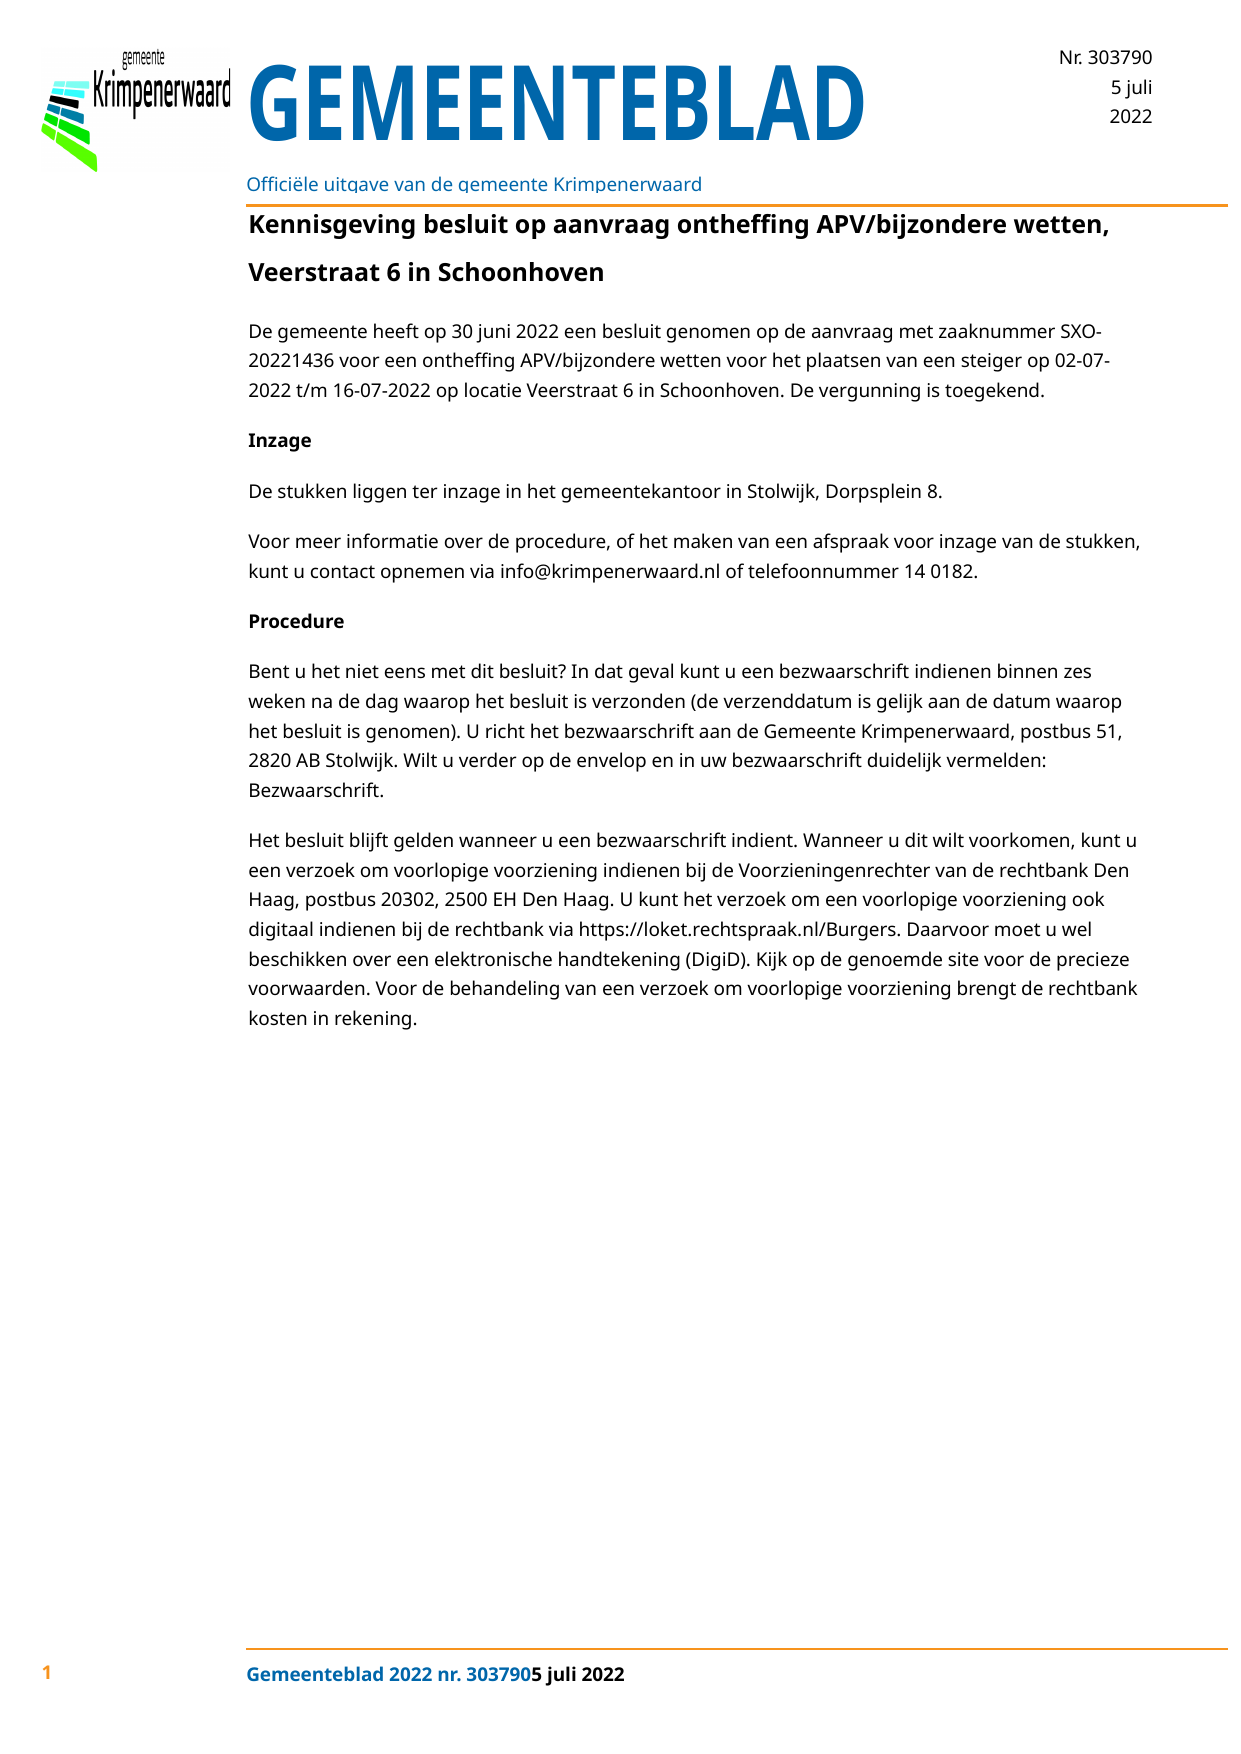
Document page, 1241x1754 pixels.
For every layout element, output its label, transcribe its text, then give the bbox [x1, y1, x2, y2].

text Bent u het niet eens met dit besluit? In dat geval kunt u een bezwaarschrift indienen binnen zes weken na de dag waarop het besluit is verzonden (de verzenddatum is gelijk aan de datum waarop het besluit is genomen). U richt het bezwaarschrift aan de Gemeente Krimpenerwaard, postbus 51, 2820 AB Stolwijk. Wilt u verder op de envelop en in uw bezwaarschrift duidelijk vermelden: Bezwaarschrift. [248, 659, 1152, 803]
picture [41, 47, 231, 172]
text Inzage [248, 427, 1152, 453]
text Voor meer informatie over de procedure, of het maken van een afspraak voor inzage van de stukken, kunt u contact opnemen via info@krimpenerwaard.nl of telefoonnummer 14 0182. [248, 528, 1152, 584]
text Kennisgeving besluit op aanvraag ontheffing APV/bijzondere wetten, Veerstraat 6 in Schoonhoven [248, 207, 1152, 288]
text De gemeente heeft op 30 juni 2022 een besluit genomen op de aanvraag met zaaknummer SXO-20221436 voor een ontheffing APV/bijzondere wetten voor het plaatsen van een steiger op 02-07-2022 t/m 16-07-2022 op locatie Veerstraat 6 in Schoonhoven. De vergunning is toegekend. [248, 318, 1152, 403]
text Het besluit blijft gelden wanneer u een bezwaarschrift indient. Wanneer u dit wilt voorkomen, kunt u een verzoek om voorlopige voorziening indienen bij de Voorzieningenrechter van de rechtbank Den Haag, postbus 20302, 2500 EH Den Haag. U kunt het verzoek om een voorlopige voorziening ook digitaal indienen bij de rechtbank via https://loket.rechtspraak.nl/Burgers. Daarvoor moet u wel beschikken over een elektronische handtekening (DigiD). Kijk op de genoemde site voor de precieze voorwaarden. Voor de behandeling van een verzoek om voorlopige voorziening brengt de rechtbank kosten in rekening. [248, 827, 1152, 1031]
text De stukken liggen ter inzage in het gemeentekantoor in Stolwijk, Dorpsplein 8. [248, 478, 1152, 504]
text Procedure [248, 608, 1152, 634]
